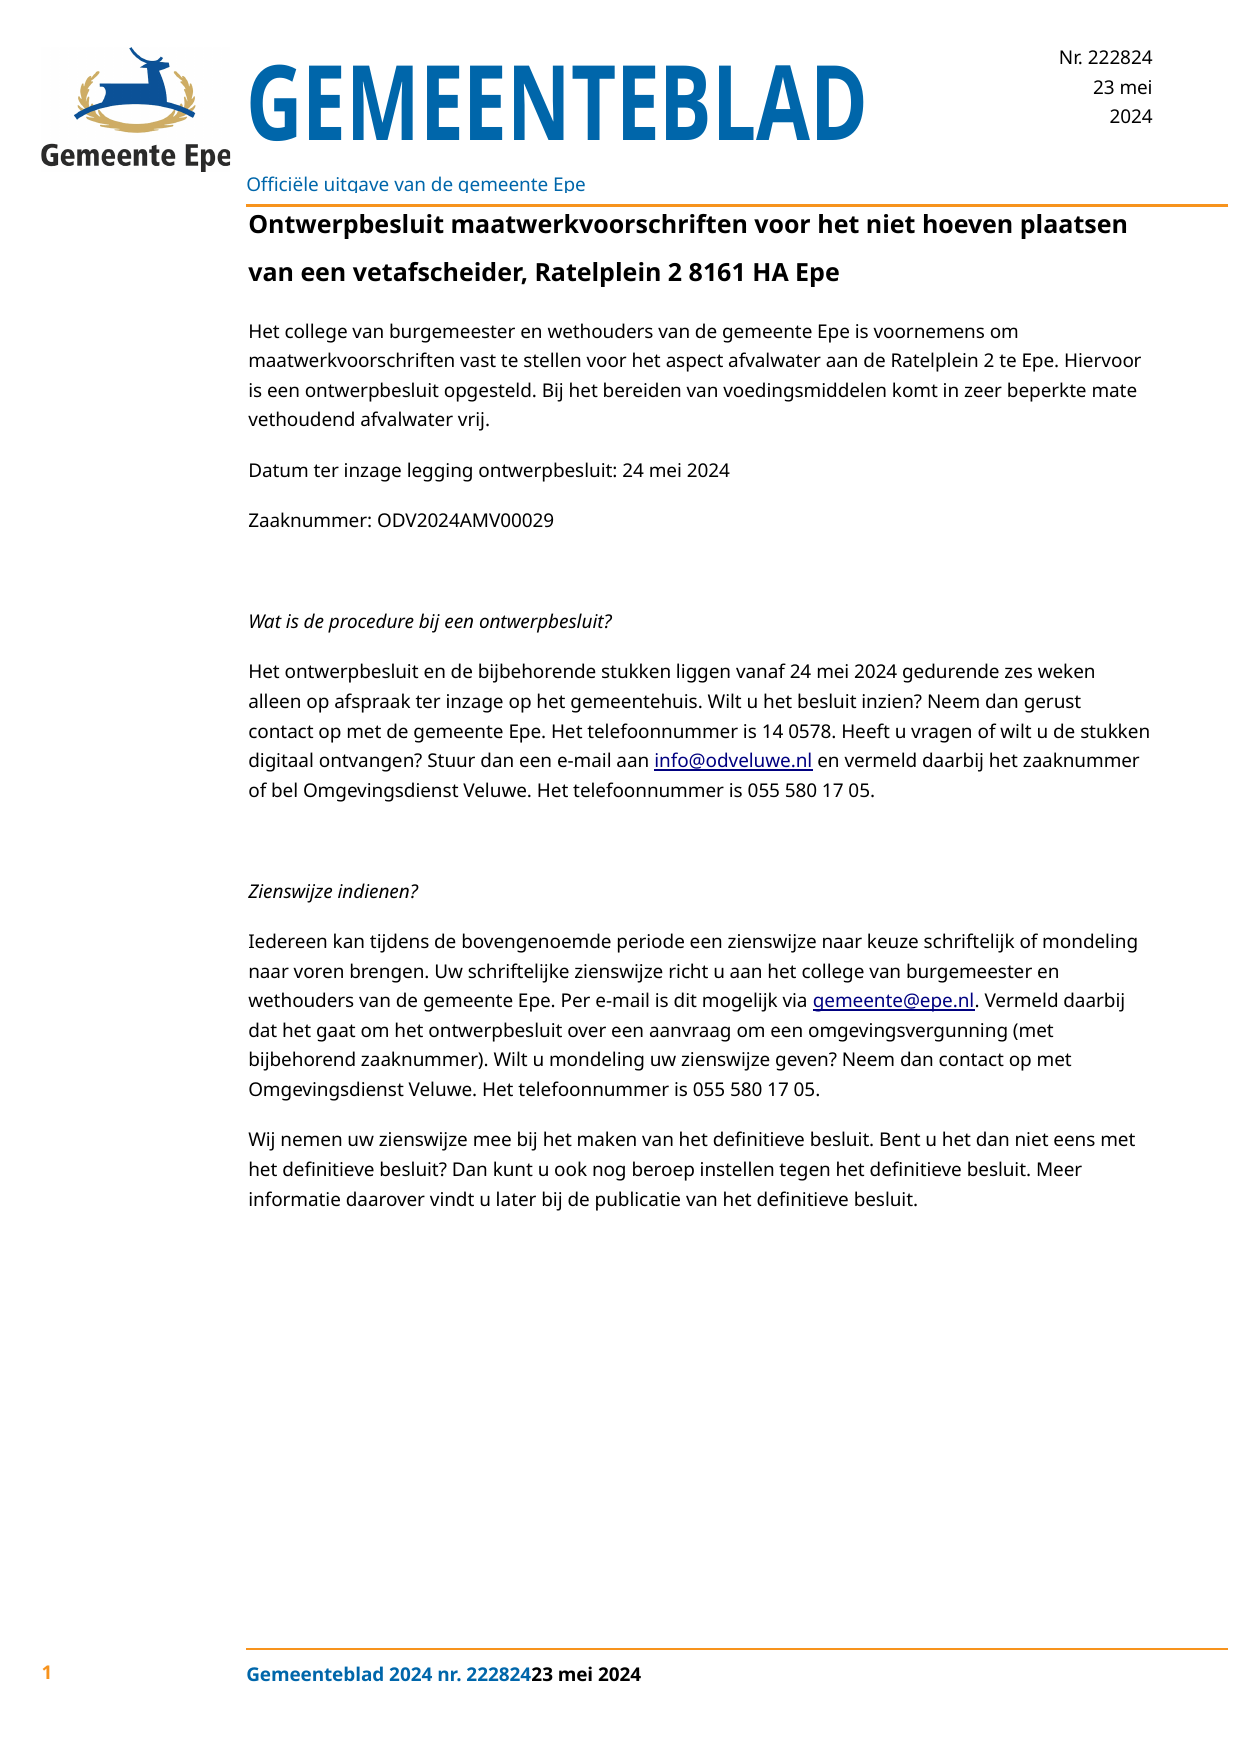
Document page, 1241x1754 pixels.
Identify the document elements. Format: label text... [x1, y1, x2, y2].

text Wat is de procedure bij een ontwerpbesluit? [248, 608, 1152, 634]
text Zaaknummer: ODV2024AMV00029 [248, 507, 1152, 533]
text Datum ter inzage legging ontwerpbesluit: 24 mei 2024 [248, 457, 1152, 483]
picture [41, 47, 231, 172]
text Iedereen kan tijdens de bovengenoemde periode een zienswijze naar keuze schriftelijk of mondeling naar voren brengen. Uw schriftelijke zienswijze richt u aan het college van burgemeester en wethouders van de gemeente Epe. Per e-mail is dit mogelijk via gemeente@epe.nl. Vermeld daarbij dat het gaat om het ontwerpbesluit over een aanvraag om een omgevingsvergunning (met bijbehorend zaaknummer). Wilt u mondeling uw zienswijze geven? Neem dan contact op met Omgevingsdienst Veluwe. Het telefoonnummer is 055 580 17 05. [248, 928, 1152, 1102]
text Zienswijze indienen? [248, 878, 1152, 904]
text Ontwerpbesluit maatwerkvoorschriften voor het niet hoeven plaatsen van een vetafscheider, Ratelplein 2 8161 HA Epe [248, 207, 1152, 288]
text Het college van burgemeester en wethouders van de gemeente Epe is voornemens om maatwerkvoorschriften vast te stellen voor het aspect afvalwater aan de Ratelplein 2 te Epe. Hiervoor is een ontwerpbesluit opgesteld. Bij het bereiden van voedingsmiddelen komt in zeer beperkte mate vethoudend afvalwater vrij. [248, 318, 1152, 432]
text Het ontwerpbesluit en de bijbehorende stukken liggen vanaf 24 mei 2024 gedurende zes weken alleen op afspraak ter inzage op het gemeentehuis. Wilt u het besluit inzien? Neem dan gerust contact op met de gemeente Epe. Het telefoonnummer is 14 0578. Heeft u vragen of wilt u de stukken digitaal ontvangen? Stuur dan een e-mail aan info@odveluwe.nl en vermeld daarbij het zaaknummer of bel Omgevingsdienst Veluwe. Het telefoonnummer is 055 580 17 05. [248, 659, 1152, 803]
text Wij nemen uw zienswijze mee bij het maken van het definitieve besluit. Bent u het dan niet eens met het definitieve besluit? Dan kunt u ook nog beroep instellen tegen het definitieve besluit. Meer informatie daarover vindt u later bij de publicatie van het definitieve besluit. [248, 1127, 1152, 1212]
